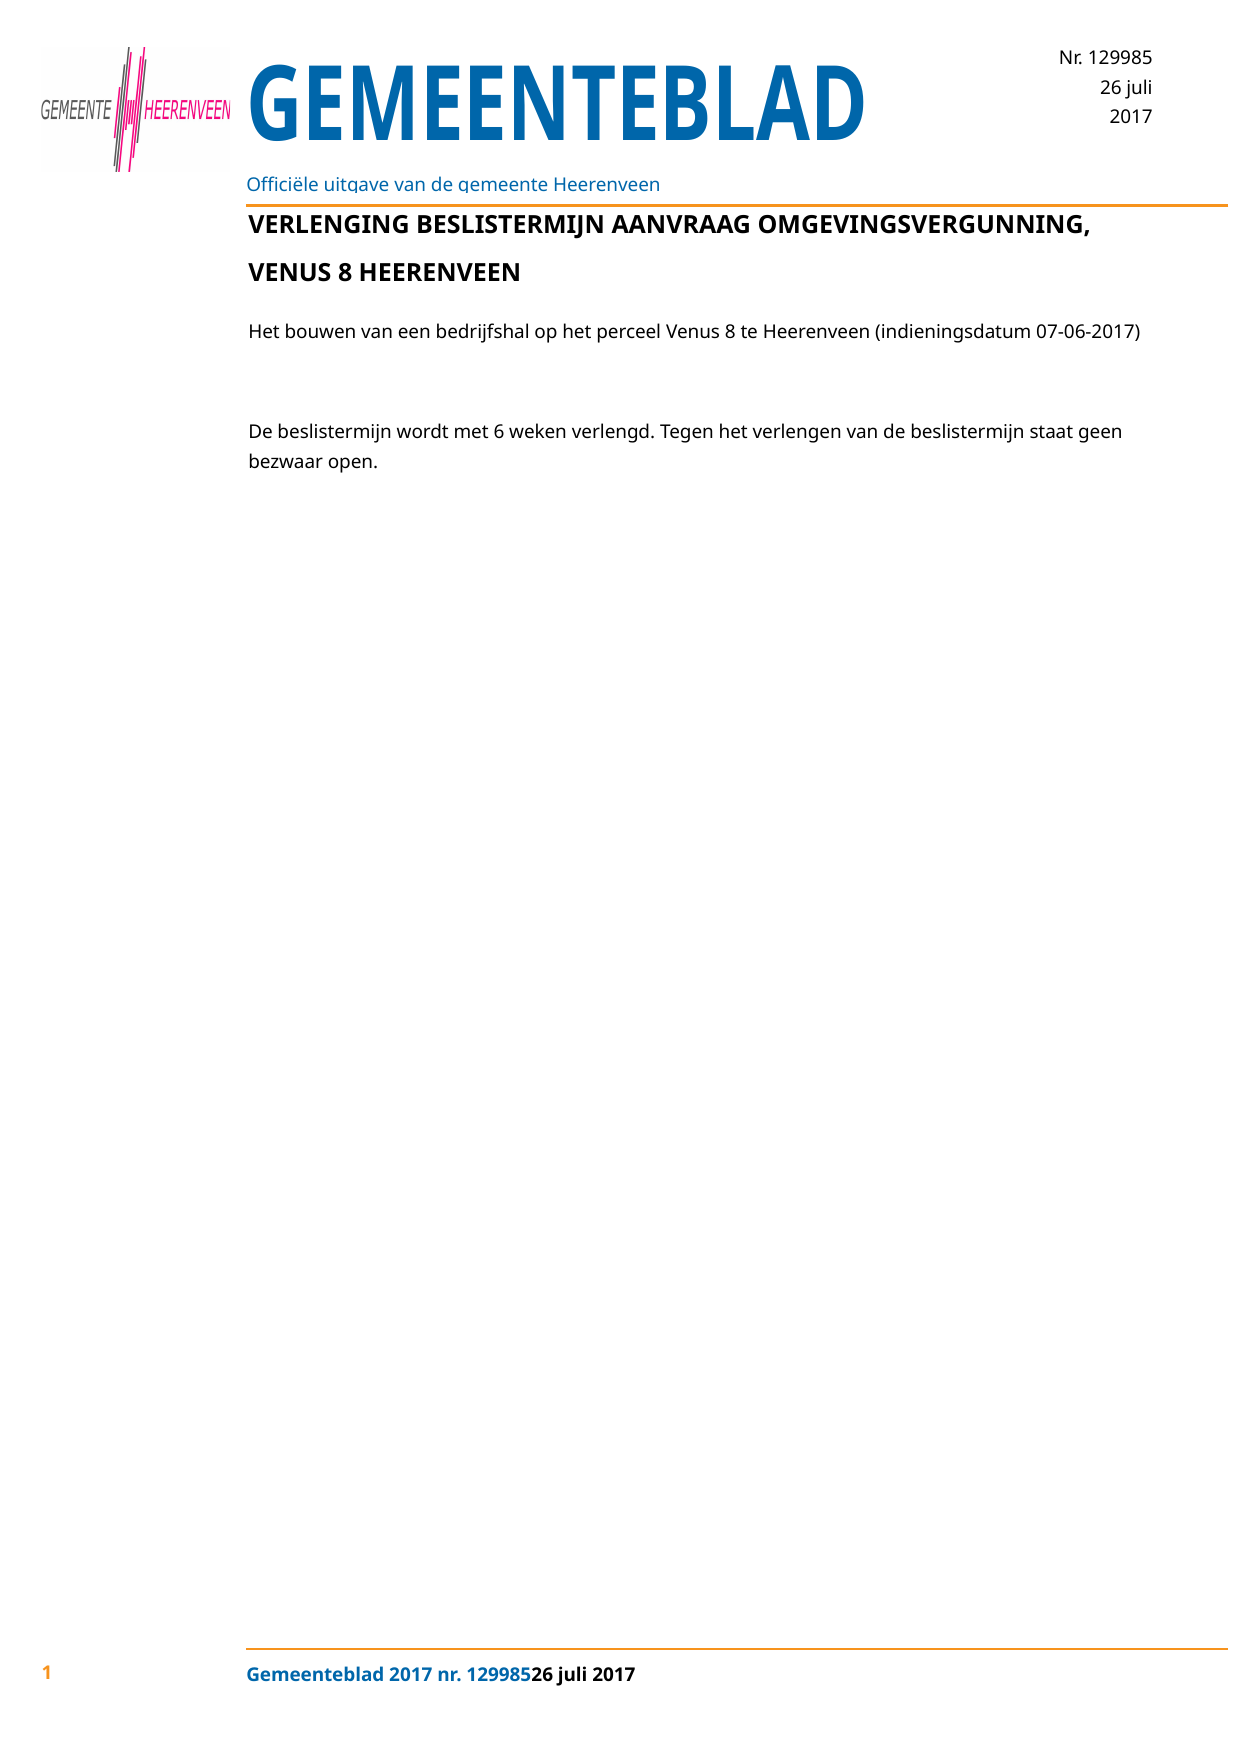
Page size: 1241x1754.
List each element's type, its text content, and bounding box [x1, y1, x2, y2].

text Het bouwen van een bedrijfshal op het perceel Venus 8 te Heerenveen (indieningsdatum 07-06-2017) [248, 318, 1152, 344]
text VERLENGING BESLISTERMIJN AANVRAAG OMGEVINGSVERGUNNING, VENUS 8 HEERENVEEN [248, 207, 1152, 288]
picture [41, 47, 231, 172]
text De beslistermijn wordt met 6 weken verlengd. Tegen het verlengen van de beslistermijn staat geen bezwaar open. [248, 419, 1152, 474]
